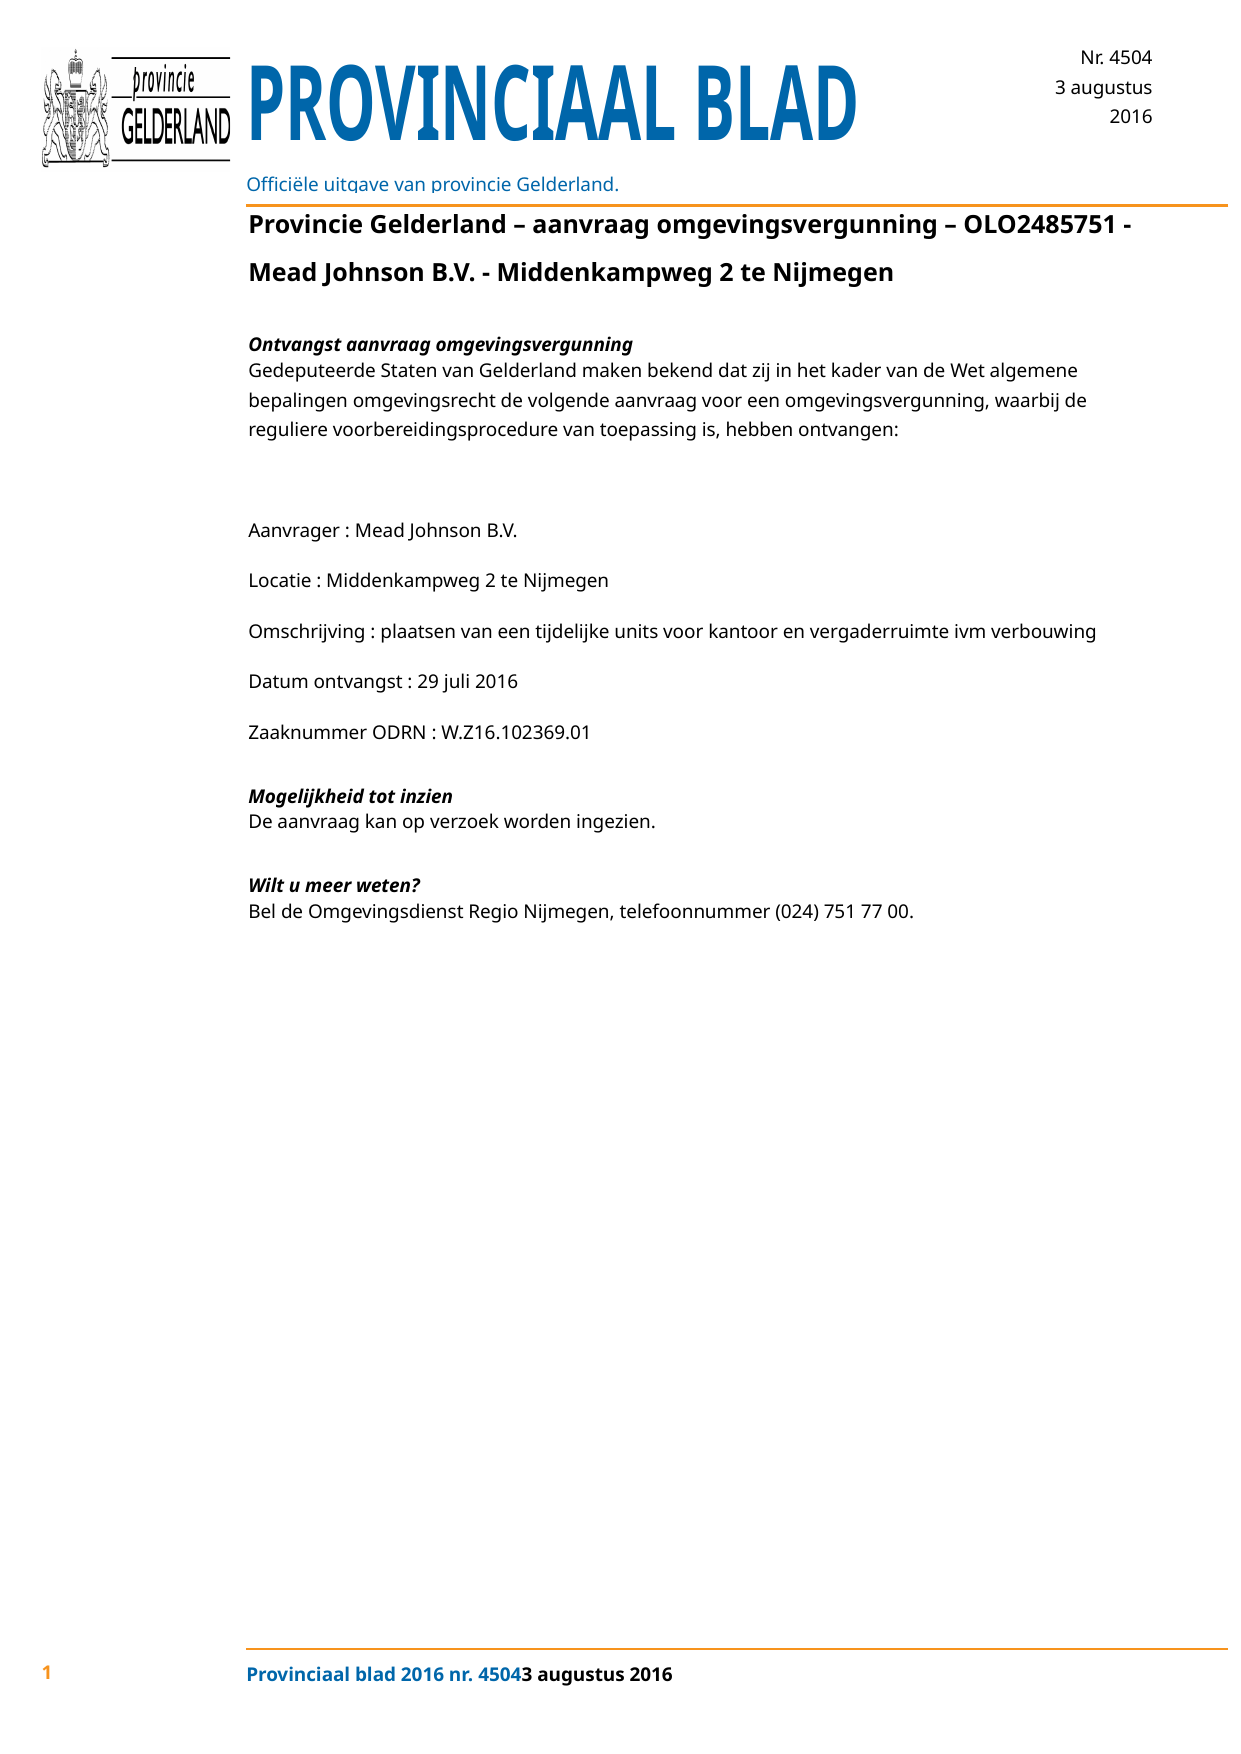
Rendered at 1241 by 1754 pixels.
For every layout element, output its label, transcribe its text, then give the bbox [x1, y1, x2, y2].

text De aanvraag kan op verzoek worden ingezien. [248, 808, 1152, 834]
text Gedeputeerde Staten van Gelderland maken bekend dat zij in het kader van de Wet algemene bepalingen omgevingsrecht de volgende aanvraag voor een omgevingsvergunning, waarbij de reguliere voorbereidingsprocedure van toepassing is, hebben ontvangen: [248, 357, 1152, 442]
text Ontvangst aanvraag omgevingsvergunning [248, 331, 1152, 357]
text Zaaknummer ODRN : W.Z16.102369.01 [248, 719, 1152, 744]
text Wilt u meer weten? [248, 872, 1152, 898]
text Mogelijkheid tot inzien [248, 783, 1152, 808]
text Omschrijving : plaatsen van een tijdelijke units voor kantoor en vergaderruimte ivm verbouwing [248, 618, 1152, 644]
picture [41, 47, 231, 172]
text Aanvrager : Mead Johnson B.V. [248, 517, 1152, 543]
text Locatie : Middenkampweg 2 te Nijmegen [248, 568, 1152, 593]
text Provincie Gelderland – aanvraag omgevingsvergunning – OLO2485751 - Mead Johnson B.V. - Middenkampweg 2 te Nijmegen [248, 207, 1152, 288]
text Bel de Omgevingsdienst Regio Nijmegen, telefoonnummer (024) 751 77 00. [248, 898, 1152, 924]
text Datum ontvangst : 29 juli 2016 [248, 668, 1152, 694]
